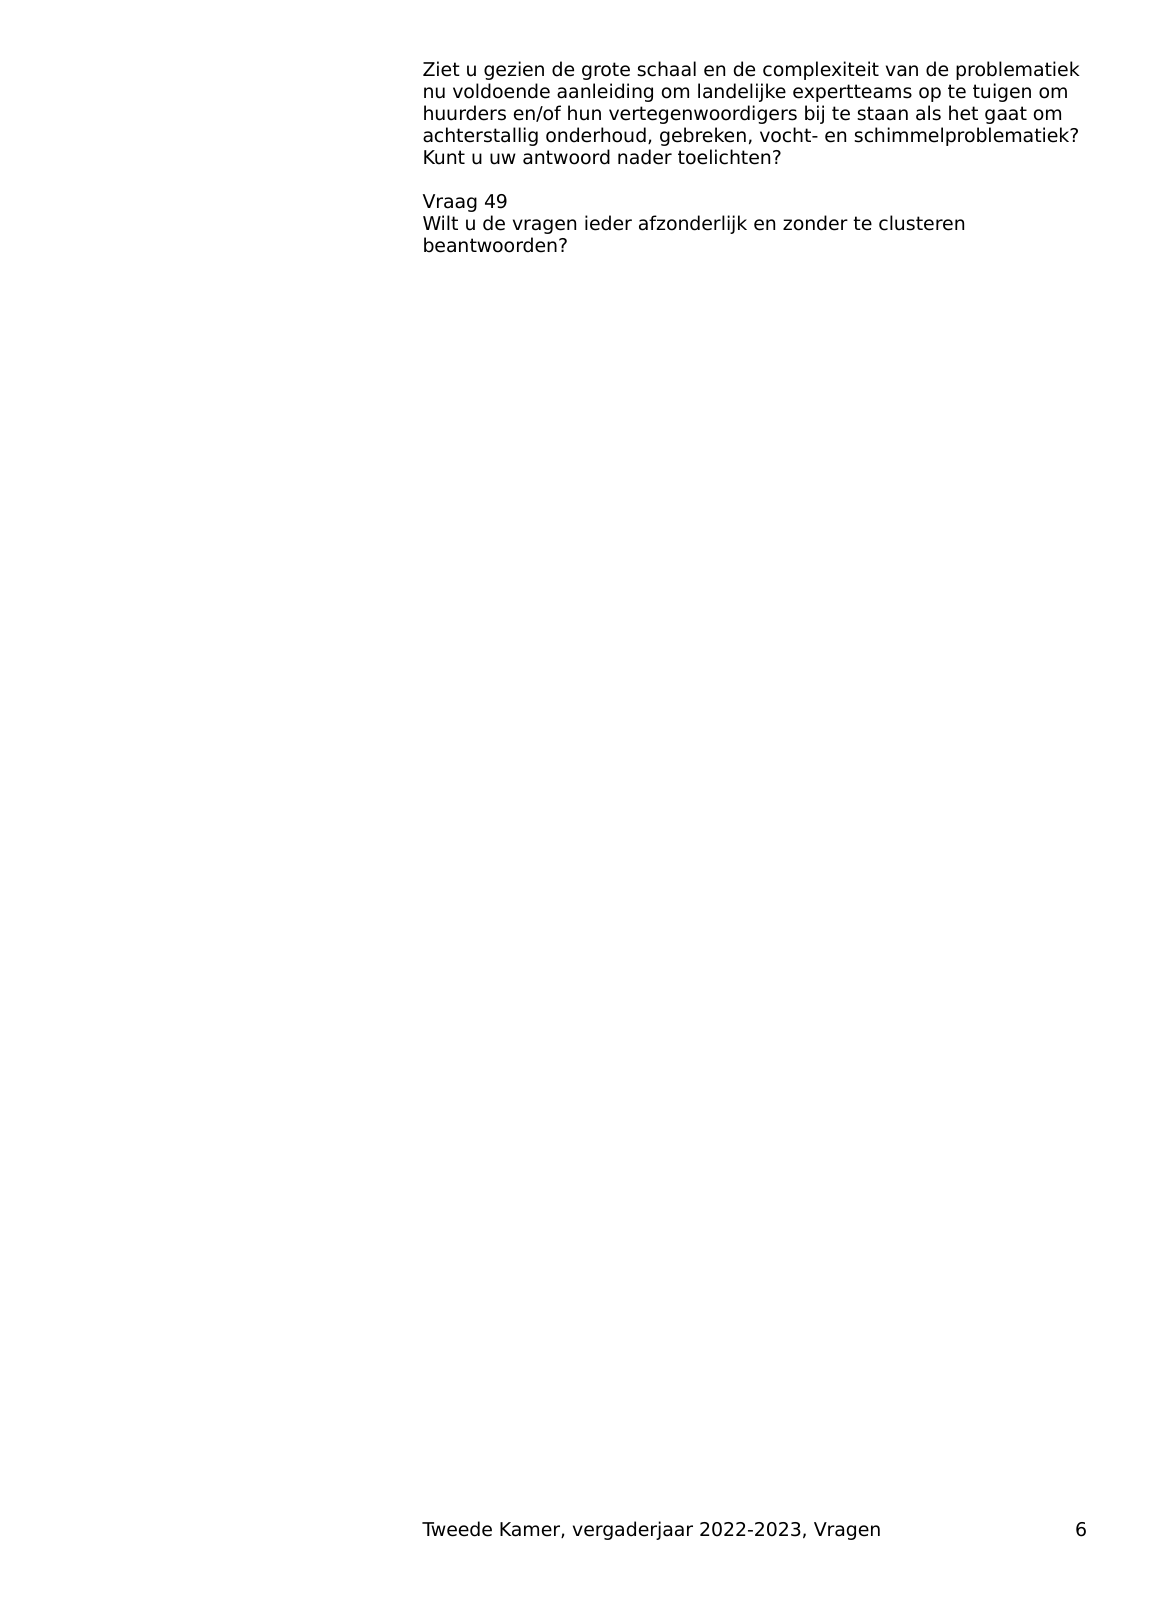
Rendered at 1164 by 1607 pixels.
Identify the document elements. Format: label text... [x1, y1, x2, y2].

text Vraag 49 [422, 191, 1087, 213]
text Ziet u gezien de grote schaal en de complexiteit van de problematiek nu voldoende aanleiding om landelijke expertteams op te tuigen om huurders en/of hun vertegenwoordigers bij te staan als het gaat om achterstallig onderhoud, gebreken, vocht- en schimmelproblematiek? Kunt u uw antwoord nader toelichten? [422, 59, 1087, 169]
text Wilt u de vragen ieder afzonderlijk en zonder te clusteren beantwoorden? [422, 213, 1087, 257]
